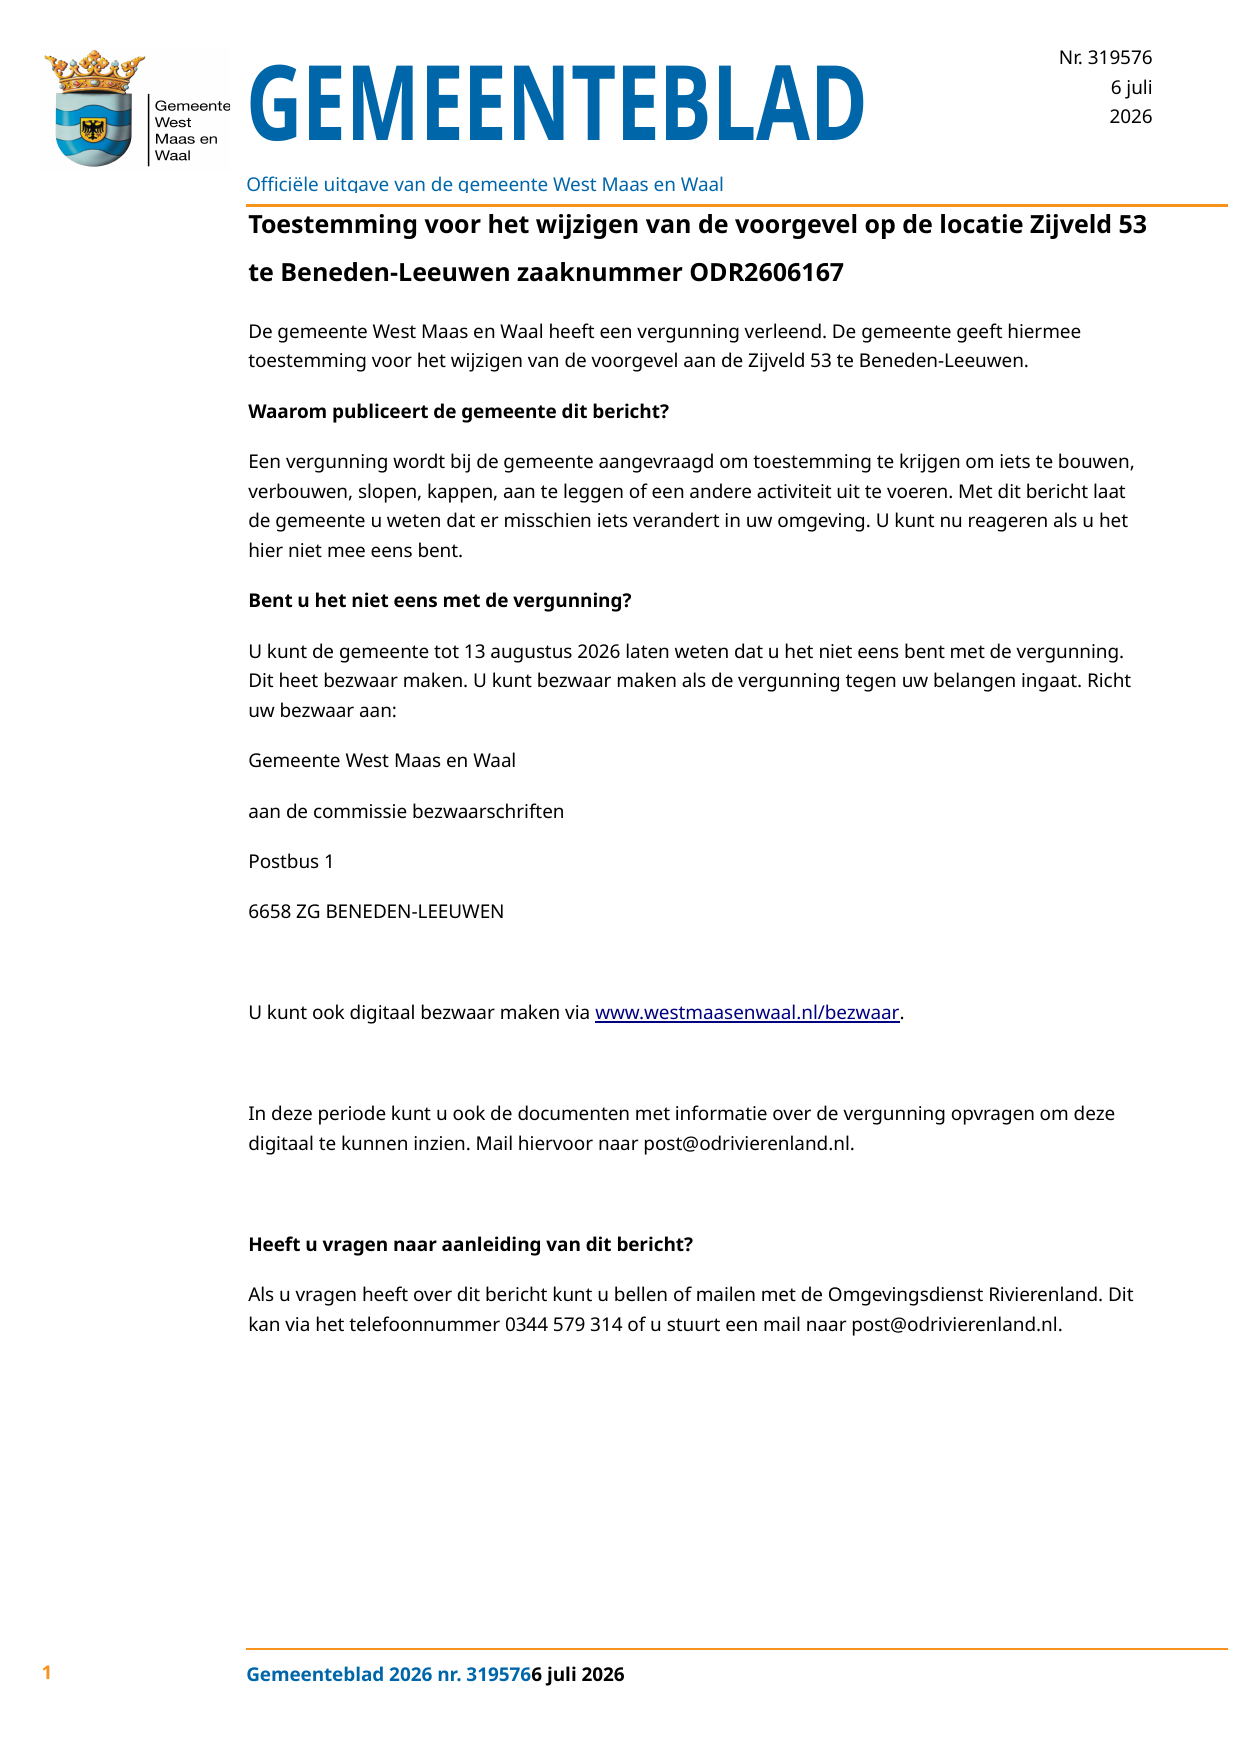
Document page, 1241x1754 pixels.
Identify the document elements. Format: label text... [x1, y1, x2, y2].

text U kunt de gemeente tot 13 augustus 2026 laten weten dat u het niet eens bent met de vergunning. Dit heet bezwaar maken. U kunt bezwaar maken als de vergunning tegen uw belangen ingaat. Richt uw bezwaar aan: [248, 638, 1152, 723]
text De gemeente West Maas en Waal heeft een vergunning verleend. De gemeente geeft hiermee toestemming voor het wijzigen van de voorgevel aan de Zijveld 53 te Beneden-Leeuwen. [248, 318, 1152, 373]
text U kunt ook digitaal bezwaar maken via www.westmaasenwaal.nl/bezwaar. [248, 999, 1152, 1025]
text Postbus 1 [248, 848, 1152, 874]
text In deze periode kunt u ook de documenten met informatie over de vergunning opvragen om deze digitaal te kunnen inzien. Mail hiervoor naar post@odrivierenland.nl. [248, 1100, 1152, 1156]
text aan de commissie bezwaarschriften [248, 798, 1152, 824]
text Bent u het niet eens met de vergunning? [248, 587, 1152, 613]
text Toestemming voor het wijzigen van de voorgevel op de locatie Zijveld 53 te Beneden-Leeuwen zaaknummer ODR2606167 [248, 207, 1152, 288]
text Als u vragen heeft over dit bericht kunt u bellen of mailen met de Omgevingsdienst Rivierenland. Dit kan via het telefoonnummer 0344 579 314 of u stuurt een mail naar post@odrivierenland.nl. [248, 1281, 1152, 1337]
text Een vergunning wordt bij de gemeente aangevraagd om toestemming te krijgen om iets te bouwen, verbouwen, slopen, kappen, aan te leggen of een andere activiteit uit te voeren. Met dit bericht laat de gemeente u weten dat er misschien iets verandert in uw omgeving. U kunt nu reageren als u het hier niet mee eens bent. [248, 448, 1152, 563]
text Waarom publiceert de gemeente dit bericht? [248, 398, 1152, 424]
text Gemeente West Maas en Waal [248, 747, 1152, 773]
text Heeft u vragen naar aanleiding van dit bericht? [248, 1231, 1152, 1257]
picture [41, 47, 231, 172]
text 6658 ZG BENEDEN-LEEUWEN [248, 899, 1152, 924]
